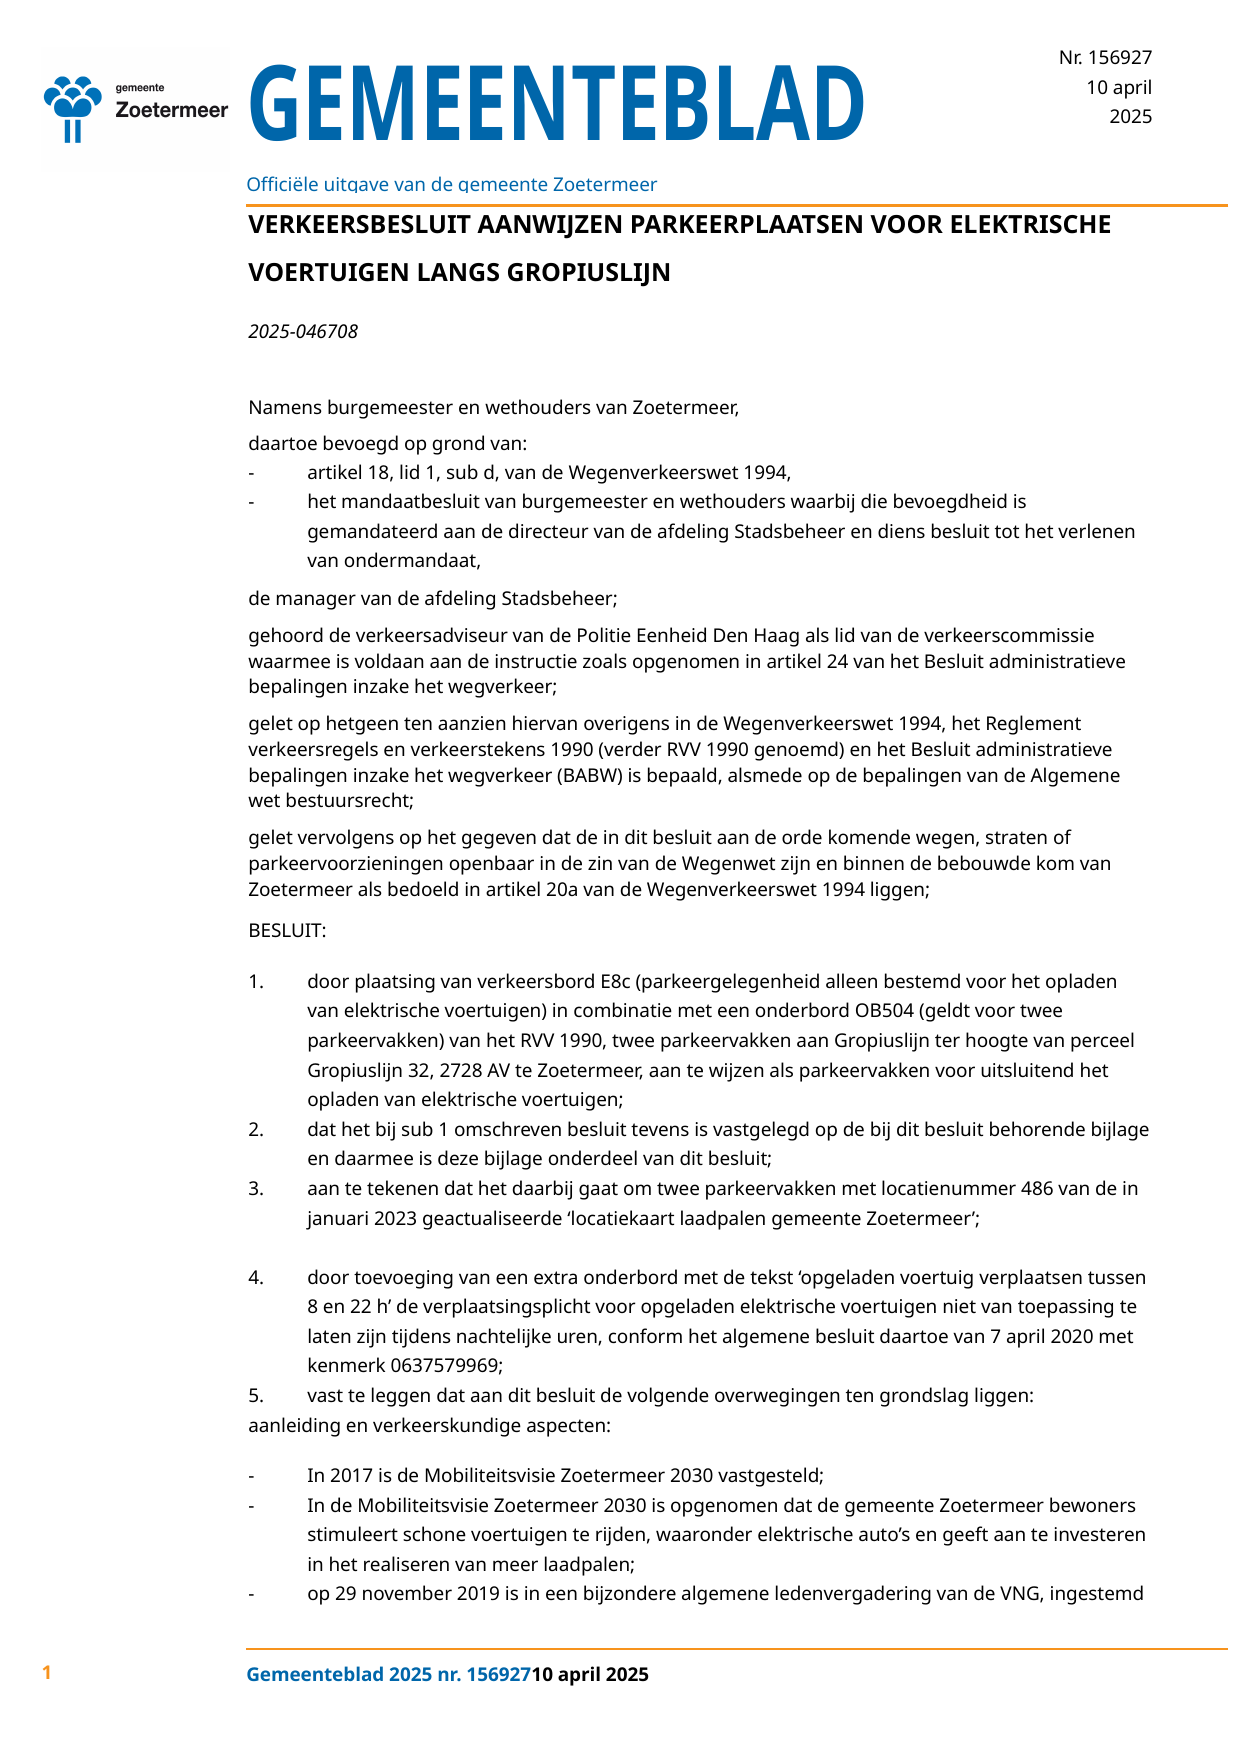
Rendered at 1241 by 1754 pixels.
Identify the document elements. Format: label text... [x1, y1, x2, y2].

text aanleiding en verkeerskundige aspecten: [248, 1412, 1152, 1438]
text daartoe bevoegd op grond van: [248, 431, 1152, 456]
text gehoord de verkeersadviseur van de Politie Eenheid Den Haag als lid van de verkeerscommissie waarmee is voldaan aan de instructie zoals opgenomen in artikel 24 van het Besluit administratieve bepalingen inzake het wegverkeer; [248, 622, 1152, 699]
list artikel 18, lid 1, sub d, van de Wegenverkeerswet 1994, [248, 459, 1152, 485]
list door toevoeging van een extra onderbord met de tekst ‘opgeladen voertuig verplaatsen tussen 8 en 22 h’ de verplaatsingsplicht voor opgeladen elektrische voertuigen niet van toepassing te laten zijn tijdens nachtelijke uren, conform het algemene besluit daartoe van 7 april 2020 met kenmerk 0637579969; [248, 1264, 1152, 1378]
text de manager van de afdeling Stadsbeheer; [248, 586, 1152, 611]
text gelet op hetgeen ten aanzien hiervan overigens in de Wegenverkeerswet 1994, het Reglement verkeersregels en verkeerstekens 1990 (verder RVV 1990 genoemd) en het Besluit administratieve bepalingen inzake het wegverkeer (BABW) is bepaald, alsmede op de bepalingen van de Algemene wet bestuursrecht; [248, 710, 1152, 813]
list dat het bij sub 1 omschreven besluit tevens is vastgelegd op de bij dit besluit behorende bijlage en daarmee is deze bijlage onderdeel van dit besluit; [248, 1116, 1152, 1171]
list In de Mobiliteitsvisie Zoetermeer 2030 is opgenomen dat de gemeente Zoetermeer bewoners stimuleert schone voertuigen te rijden, waaronder elektrische auto’s en geeft aan te investeren in het realiseren van meer laadpalen; [248, 1492, 1152, 1577]
text Namens burgemeester en wethouders van Zoetermeer, [248, 394, 1152, 420]
list door plaatsing van verkeersbord E8c (parkeergelegenheid alleen bestemd voor het opladen van elektrische voertuigen) in combinatie met een onderbord OB504 (geldt voor twee parkeervakken) van het RVV 1990, twee parkeervakken aan Gropiuslijn ter hoogte van perceel Gropiuslijn 32, 2728 AV te Zoetermeer, aan te wijzen als parkeervakken voor uitsluitend het opladen van elektrische voertuigen; [248, 968, 1152, 1112]
list vast te leggen dat aan dit besluit de volgende overwegingen ten grondslag liggen: [248, 1382, 1152, 1408]
text VERKEERSBESLUIT AANWIJZEN PARKEERPLAATSEN VOOR ELEKTRISCHE VOERTUIGEN LANGS GROPIUSLIJN [248, 207, 1152, 288]
picture [41, 47, 231, 172]
text 2025-046708 [248, 318, 1152, 344]
list het mandaatbesluit van burgemeester en wethouders waarbij die bevoegdheid is gemandateerd aan de directeur van de afdeling Stadsbeheer en diens besluit tot het verlenen van ondermandaat, [248, 488, 1152, 573]
text gelet vervolgens op het gegeven dat de in dit besluit aan de orde komende wegen, straten of parkeervoorzieningen openbaar in de zin van de Wegenwet zijn en binnen de bebouwde kom van Zoetermeer als bedoeld in artikel 20a van de Wegenverkeerswet 1994 liggen; [248, 824, 1152, 901]
list op 29 november 2019 is in een bijzondere algemene ledenvergadering van de VNG, ingestemd [248, 1581, 1152, 1606]
list In 2017 is de Mobiliteitsvisie Zoetermeer 2030 vastgesteld; [248, 1462, 1152, 1488]
text BESLUIT: [248, 918, 1152, 943]
list aan te tekenen dat het daarbij gaat om twee parkeervakken met locatienummer 486 van de in januari 2023 geactualiseerde ‘locatiekaart laadpalen gemeente Zoetermeer’; [248, 1175, 1152, 1231]
